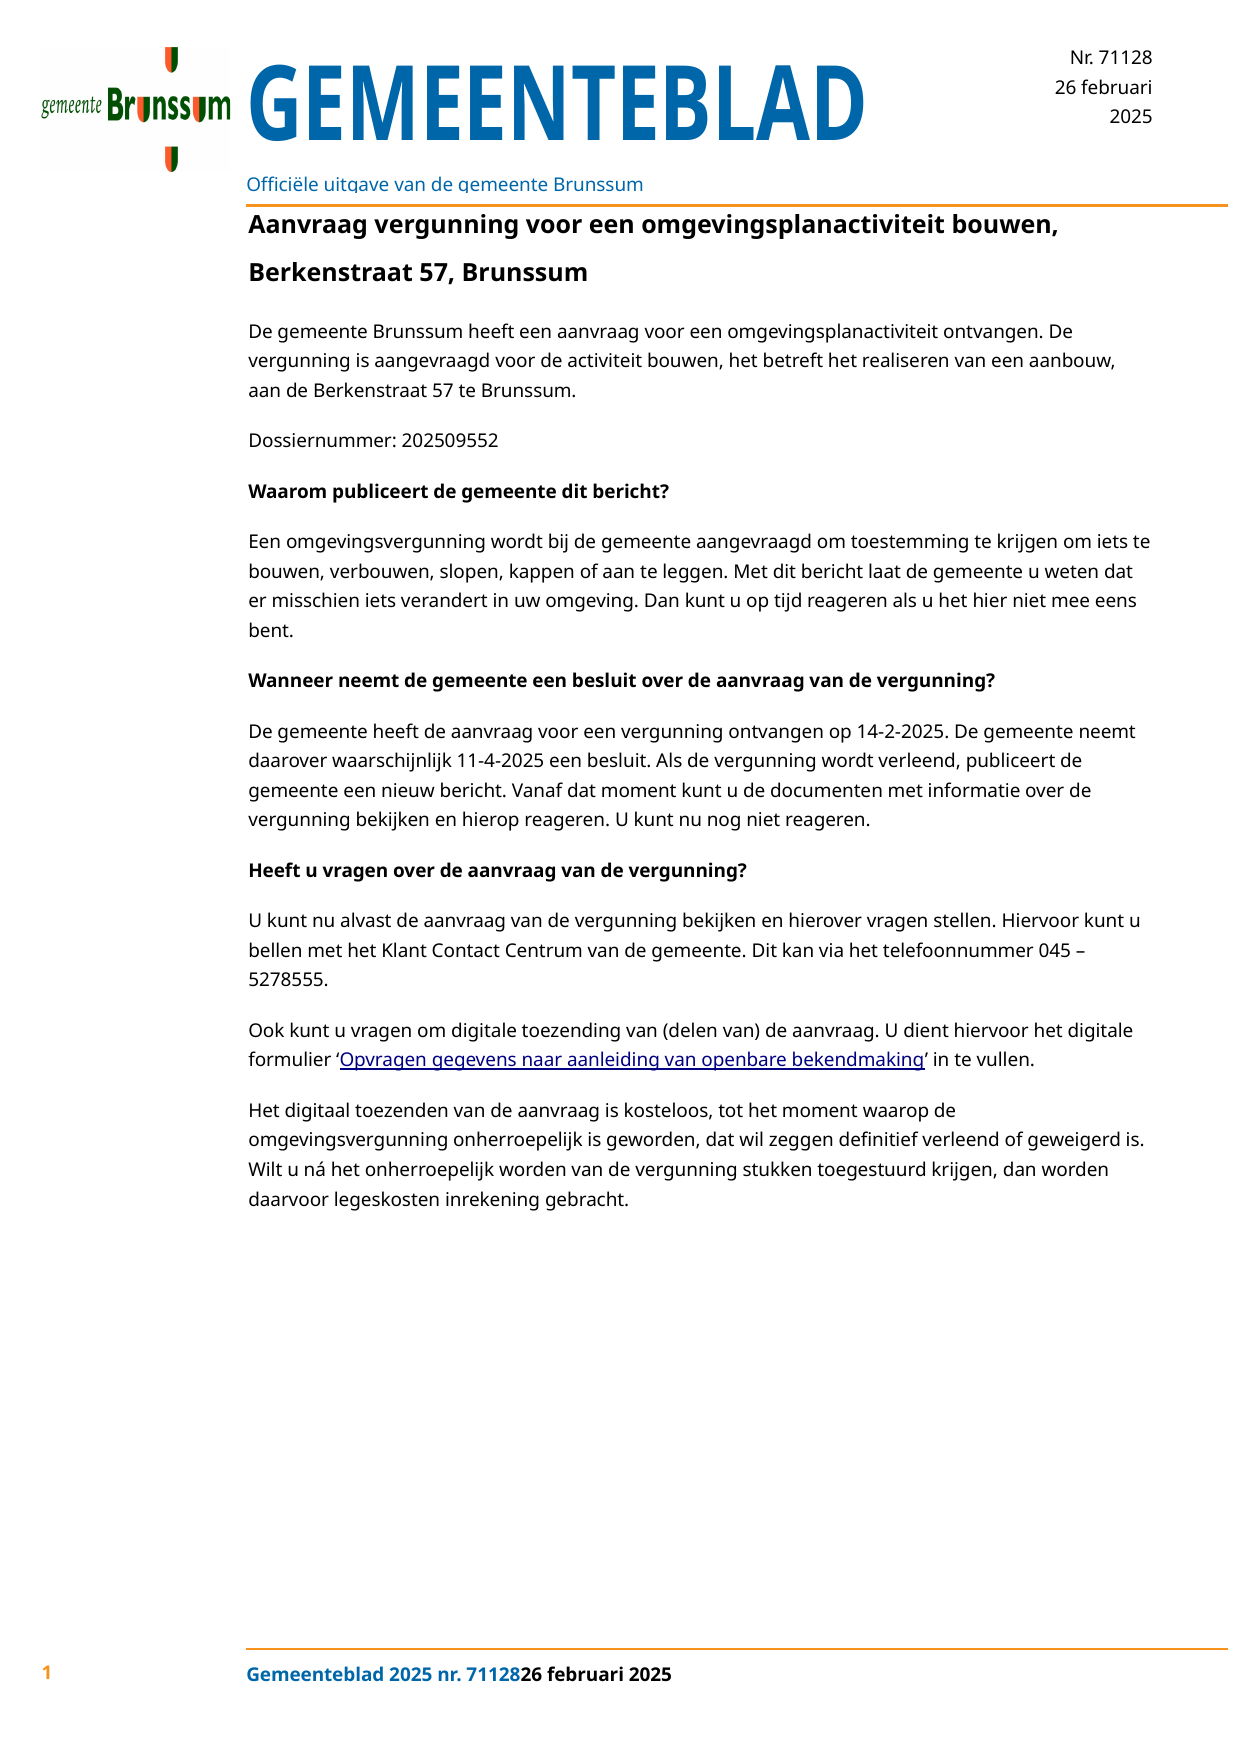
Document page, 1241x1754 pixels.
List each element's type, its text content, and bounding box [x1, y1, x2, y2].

text Ook kunt u vragen om digitale toezending van (delen van) de aanvraag. U dient hiervoor het digitale formulier ‘Opvragen gegevens naar aanleiding van openbare bekendmaking’ in te vullen. [248, 1017, 1152, 1072]
text Aanvraag vergunning voor een omgevingsplanactiviteit bouwen, Berkenstraat 57, Brunssum [248, 207, 1152, 288]
picture [41, 47, 231, 172]
text U kunt nu alvast de aanvraag van de vergunning bekijken en hierover vragen stellen. Hiervoor kunt u bellen met het Klant Contact Centrum van de gemeente. Dit kan via het telefoonnummer 045 – 5278555. [248, 907, 1152, 992]
text Heeft u vragen over de aanvraag van de vergunning? [248, 857, 1152, 883]
text Dossiernummer: 202509552 [248, 427, 1152, 453]
text Waarom publiceert de gemeente dit bericht? [248, 478, 1152, 504]
text Wanneer neemt de gemeente een besluit over de aanvraag van de vergunning? [248, 667, 1152, 693]
text Een omgevingsvergunning wordt bij de gemeente aangevraagd om toestemming te krijgen om iets te bouwen, verbouwen, slopen, kappen of aan te leggen. Met dit bericht laat de gemeente u weten dat er misschien iets verandert in uw omgeving. Dan kunt u op tijd reageren als u het hier niet mee eens bent. [248, 528, 1152, 643]
text Het digitaal toezenden van de aanvraag is kosteloos, tot het moment waarop de omgevingsvergunning onherroepelijk is geworden, dat wil zeggen definitief verleend of geweigerd is. Wilt u ná het onherroepelijk worden van de vergunning stukken toegestuurd krijgen, dan worden daarvoor legeskosten inrekening gebracht. [248, 1097, 1152, 1212]
text De gemeente Brunssum heeft een aanvraag voor een omgevingsplanactiviteit ontvangen. De vergunning is aangevraagd voor de activiteit bouwen, het betreft het realiseren van een aanbouw, aan de Berkenstraat 57 te Brunssum. [248, 318, 1152, 403]
text De gemeente heeft de aanvraag voor een vergunning ontvangen op 14-2-2025. De gemeente neemt daarover waarschijnlijk 11-4-2025 een besluit. Als de vergunning wordt verleend, publiceert de gemeente een nieuw bericht. Vanaf dat moment kunt u de documenten met informatie over de vergunning bekijken en hierop reageren. U kunt nu nog niet reageren. [248, 718, 1152, 832]
